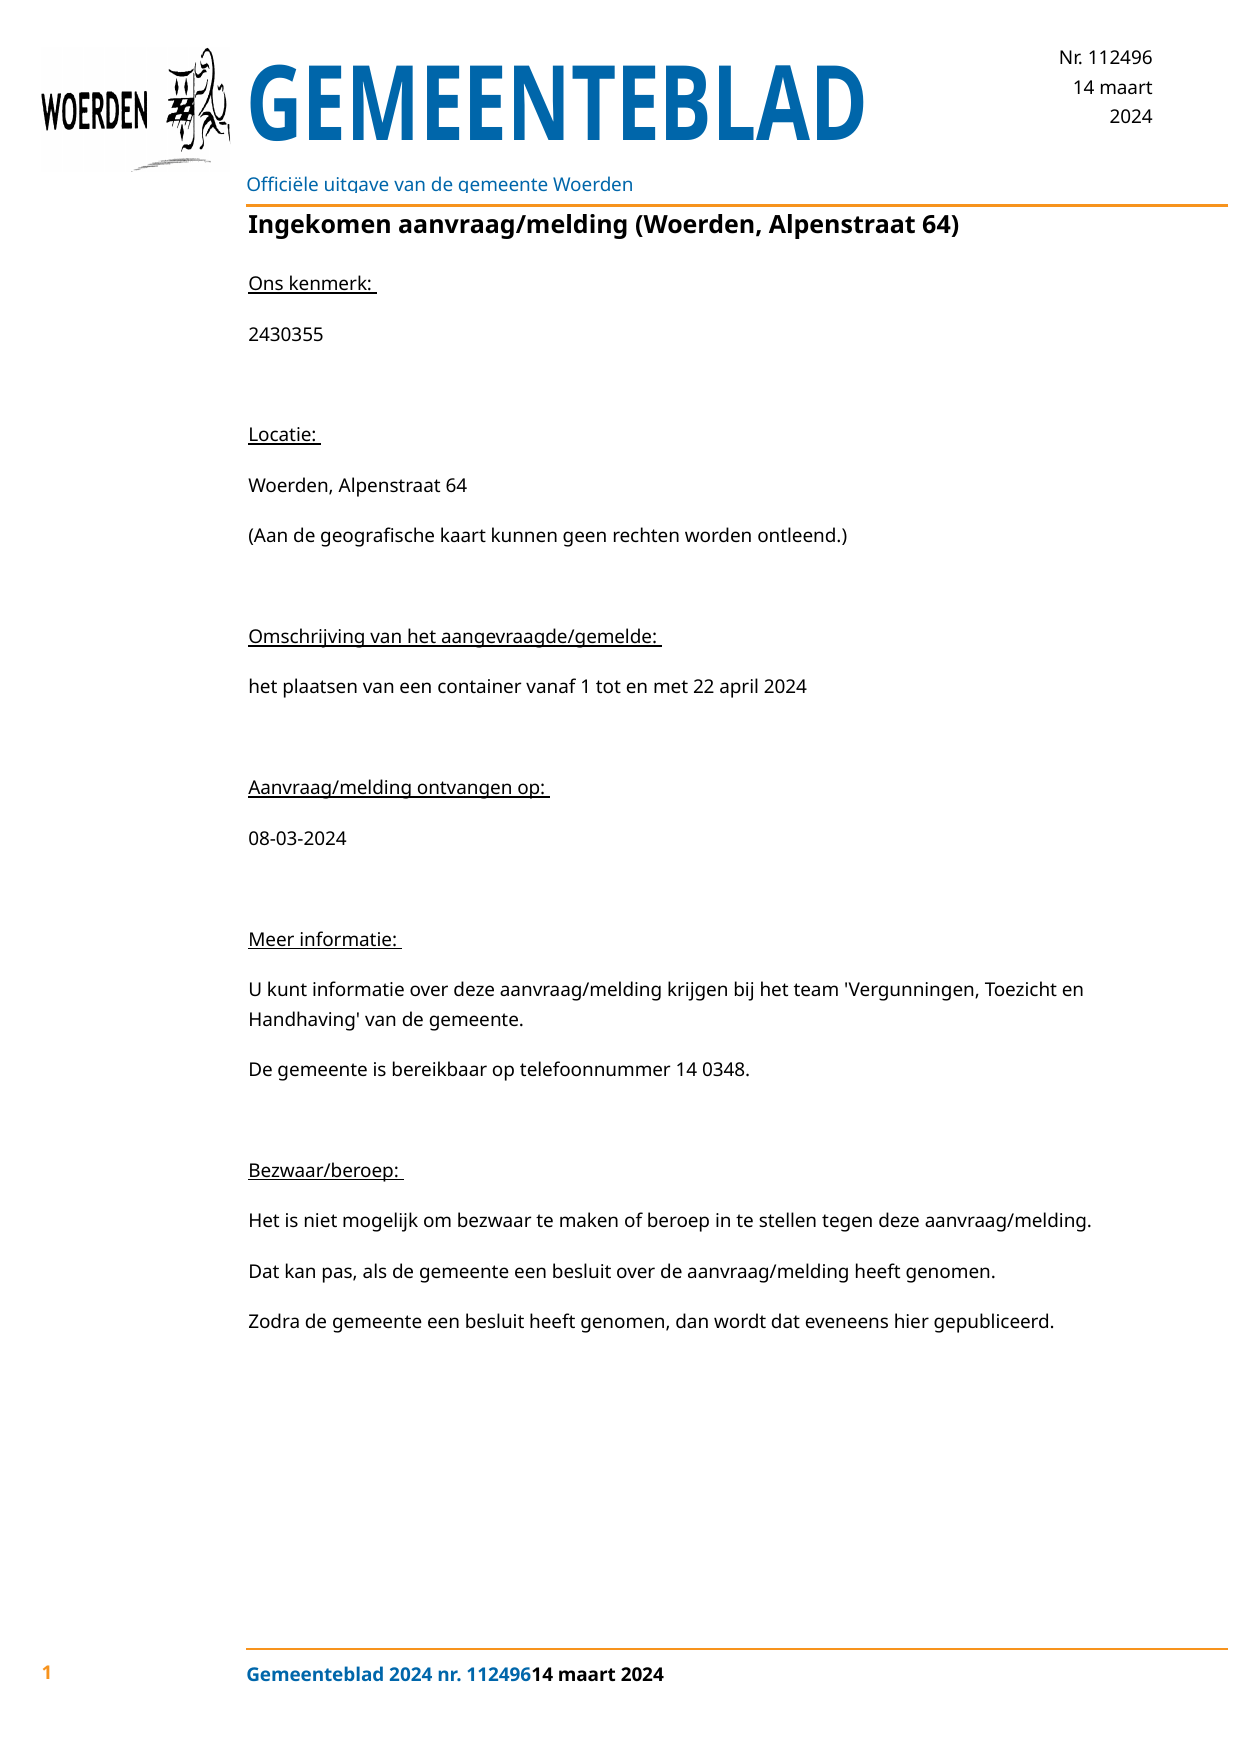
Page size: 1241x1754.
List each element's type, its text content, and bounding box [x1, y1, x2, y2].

text (Aan de geografische kaart kunnen geen rechten worden ontleend.) [248, 522, 1152, 548]
picture [41, 47, 231, 172]
text Dat kan pas, als de gemeente een besluit over de aanvraag/melding heeft genomen. [248, 1258, 1152, 1283]
text De gemeente is bereikbaar op telefoonnummer 14 0348. [248, 1056, 1152, 1082]
text U kunt informatie over deze aanvraag/melding krijgen bij het team 'Vergunningen, Toezicht en Handhaving' van de gemeente. [248, 976, 1152, 1031]
text 08-03-2024 [248, 825, 1152, 851]
text Bezwaar/beroep: [248, 1157, 1152, 1183]
text Meer informatie: [248, 926, 1152, 951]
text Omschrijving van het aangevraagde/gemelde: [248, 623, 1152, 649]
text 2430355 [248, 321, 1152, 346]
text Locatie: [248, 422, 1152, 447]
text Het is niet mogelijk om bezwaar te maken of beroep in te stellen tegen deze aanvraag/melding. [248, 1207, 1152, 1233]
text Ons kenmerk: [248, 270, 1152, 296]
text Aanvraag/melding ontvangen op: [248, 774, 1152, 800]
text Zodra de gemeente een besluit heeft genomen, dan wordt dat eveneens hier gepubliceerd. [248, 1308, 1152, 1334]
text het plaatsen van een container vanaf 1 tot en met 22 april 2024 [248, 674, 1152, 699]
text Ingekomen aanvraag/melding (Woerden, Alpenstraat 64) [248, 207, 1152, 241]
text Woerden, Alpenstraat 64 [248, 472, 1152, 498]
